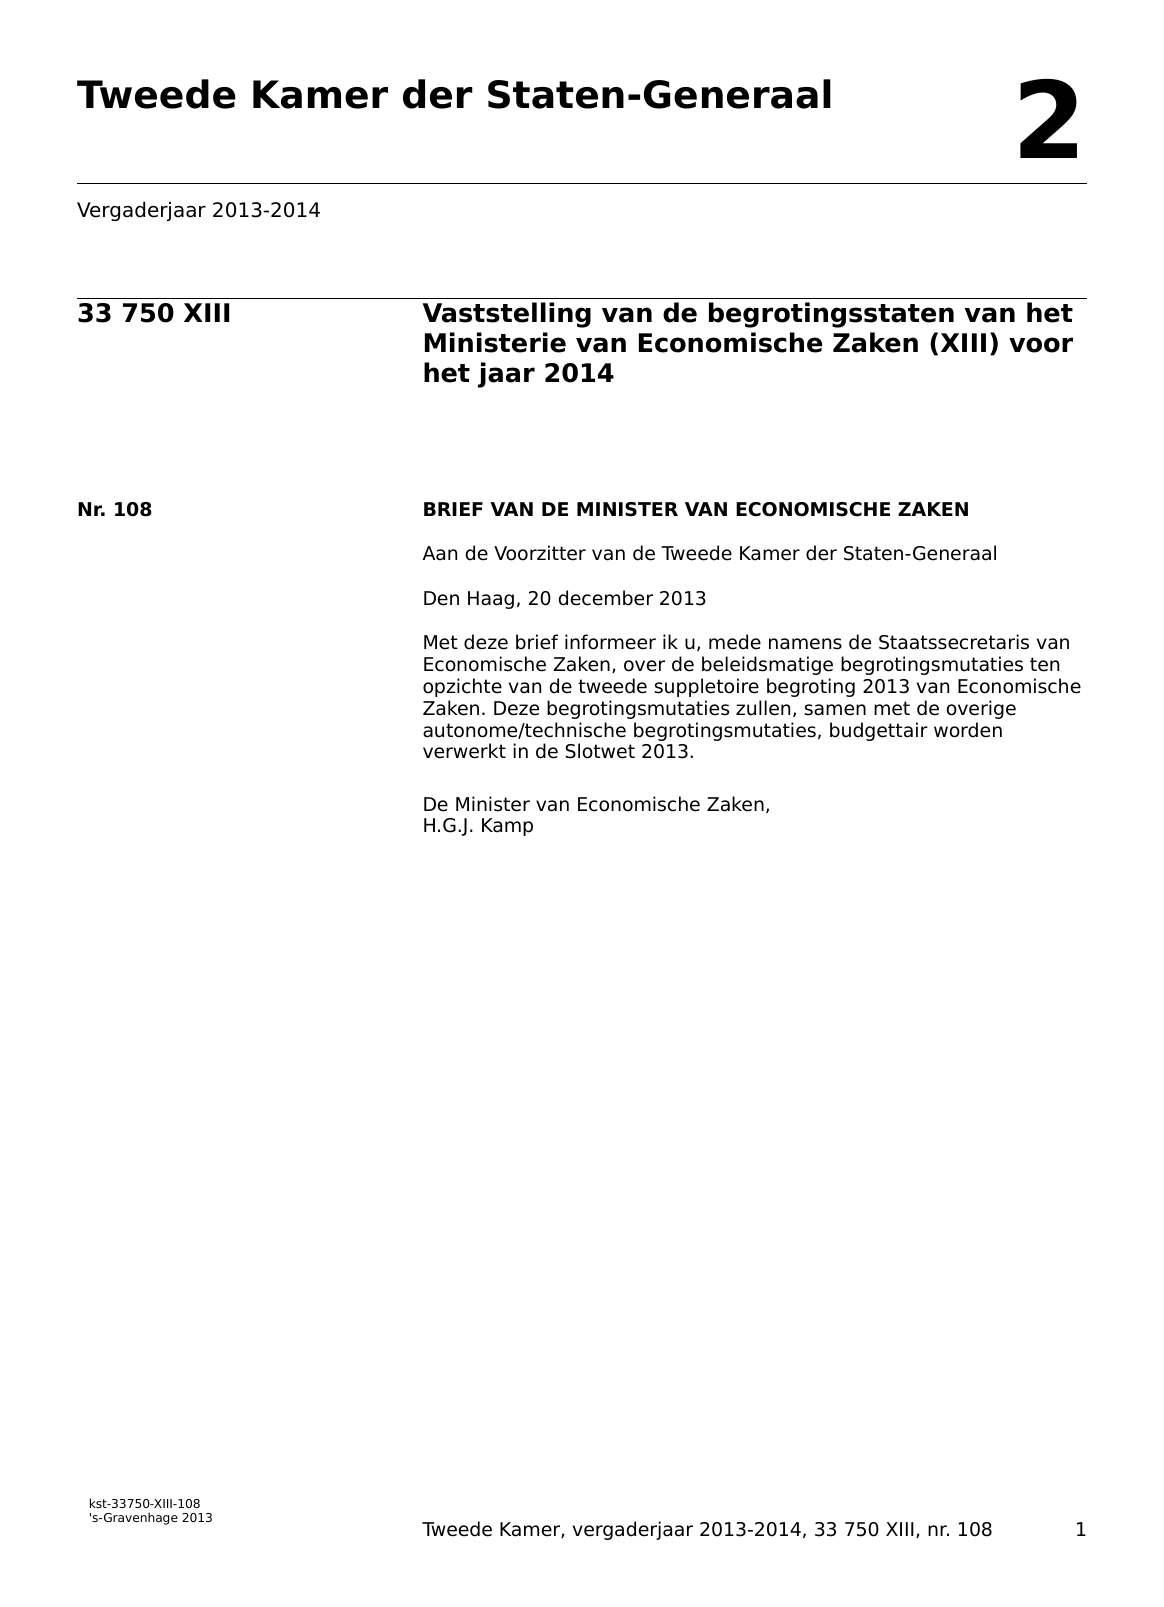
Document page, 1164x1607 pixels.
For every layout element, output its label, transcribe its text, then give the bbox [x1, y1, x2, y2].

subtitle Nr. 108 BRIEF VAN DE MINISTER VAN ECONOMISCHE ZAKEN [77, 499, 1087, 521]
text De Minister van Economische Zaken, H.G.J. Kamp [422, 793, 1087, 837]
text kst-33750-XIII-108 [88, 1497, 323, 1511]
text Met deze brief informeer ik u, mede namens de Staatssecretaris van Economische Zaken, over de beleidsmatige begrotingsmutaties ten opzichte van de tweede suppletoire begroting 2013 van Economische Zaken. Deze begrotingsmutaties zullen, samen met de overige autonome/technische begrotingsmutaties, budgettair worden verwerkt in de Slotwet 2013. [422, 632, 1087, 763]
table_header Tweede Kamer der Staten-Generaal [77, 59, 886, 183]
text Aan de Voorzitter van de Tweede Kamer der Staten-Generaal [422, 543, 1087, 565]
text Den Haag, 20 december 2013 [422, 587, 1087, 609]
table_header 2 [886, 59, 1087, 183]
text 's-Gravenhage 2013 [88, 1511, 323, 1525]
table_cell Vergaderjaar 2013-2014 [77, 184, 1087, 298]
subtitle 33 750 XIII Vaststelling van de begrotingsstaten van het Ministerie van Economische Zaken (XIII) voor het jaar 2014 [77, 299, 1087, 388]
